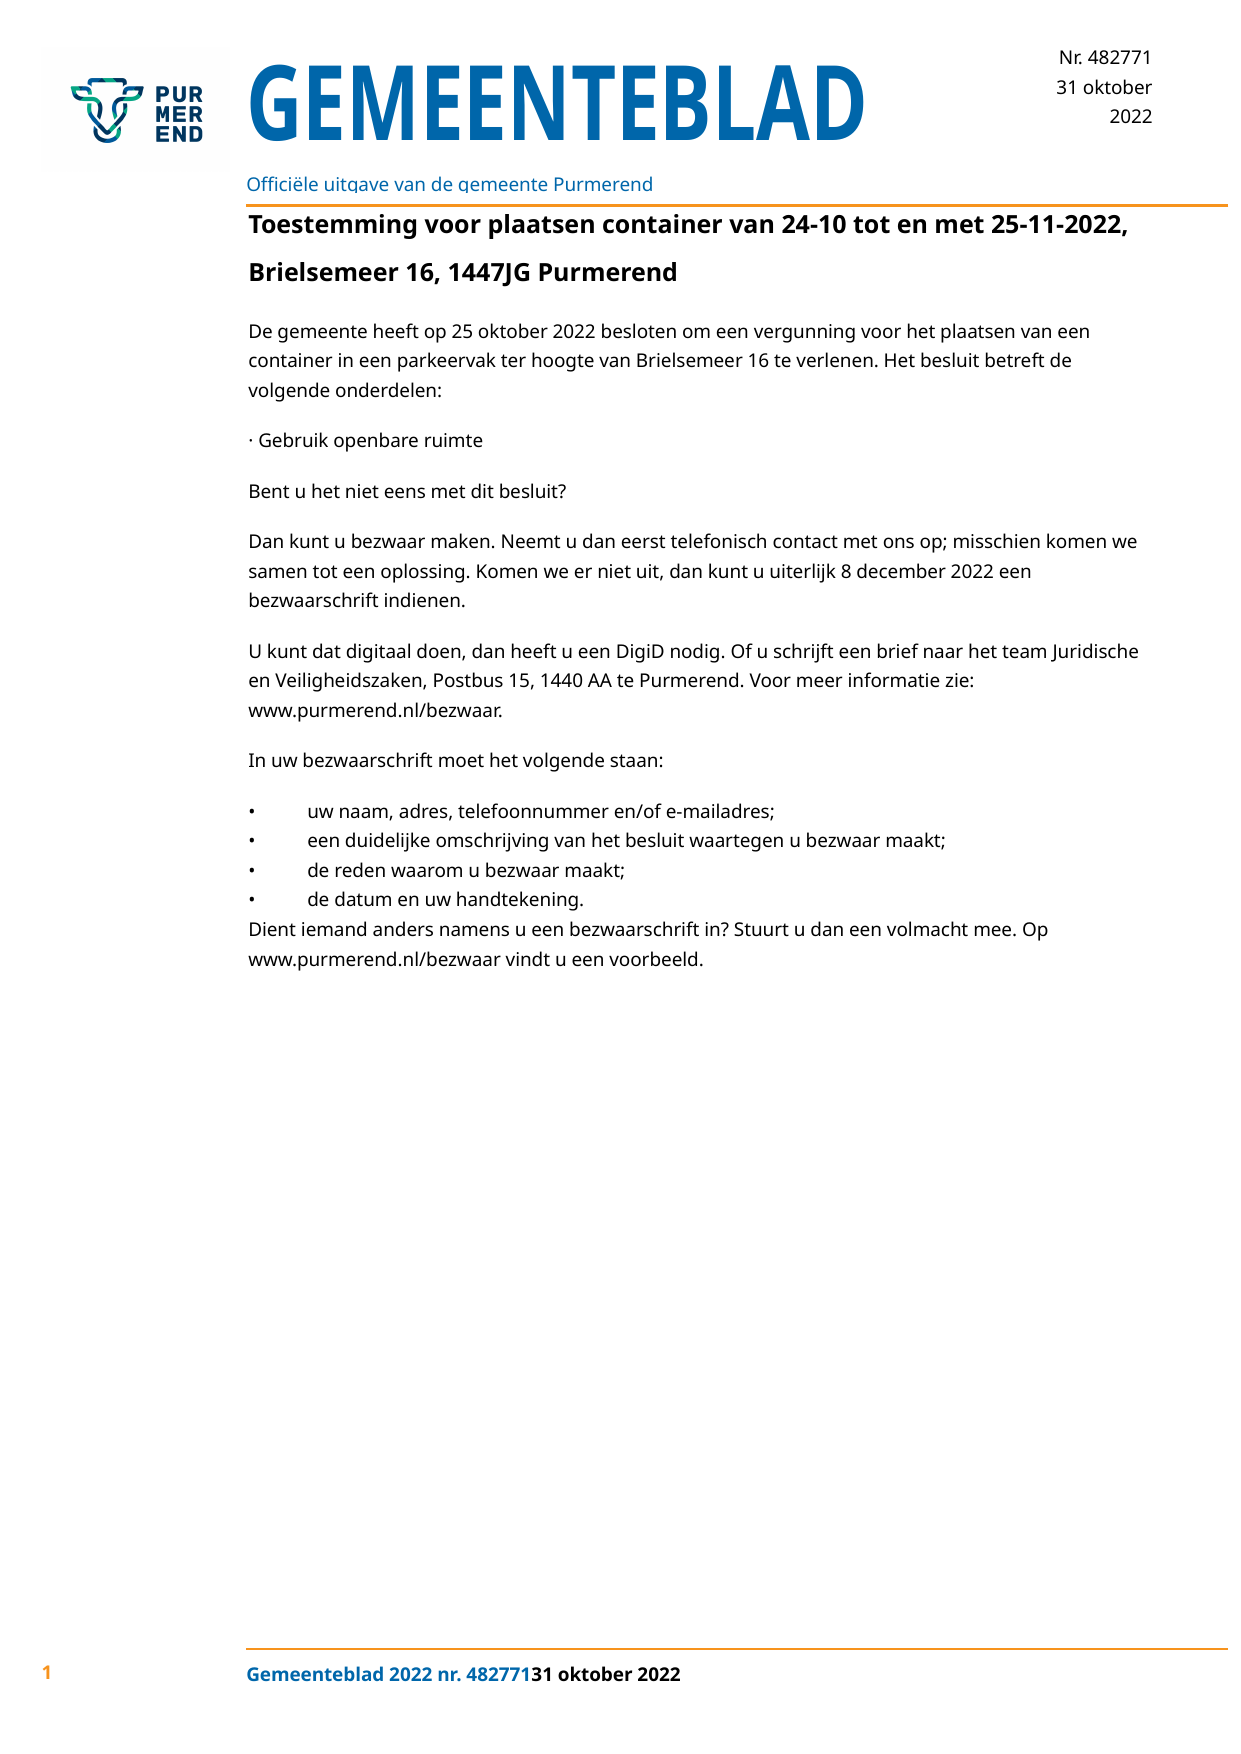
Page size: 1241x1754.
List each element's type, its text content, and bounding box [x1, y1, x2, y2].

text Bent u het niet eens met dit besluit? [248, 478, 1152, 504]
text Toestemming voor plaatsen container van 24-10 tot en met 25-11-2022, Brielsemeer 16, 1447JG Purmerend [248, 207, 1152, 288]
text Dan kunt u bezwaar maken. Neemt u dan eerst telefonisch contact met ons op; misschien komen we samen tot een oplossing. Komen we er niet uit, dan kunt u uiterlijk 8 december 2022 een bezwaarschrift indienen. [248, 528, 1152, 613]
text Dient iemand anders namens u een bezwaarschrift in? Stuurt u dan een volmacht mee. Op www.purmerend.nl/bezwaar vindt u een voorbeeld. [248, 916, 1152, 972]
text U kunt dat digitaal doen, dan heeft u een DigiD nodig. Of u schrijft een brief naar het team Juridische en Veiligheidszaken, Postbus 15, 1440 AA te Purmerend. Voor meer informatie zie: www.purmerend.nl/bezwaar. [248, 638, 1152, 723]
list de reden waarom u bezwaar maakt; [248, 857, 1152, 883]
list een duidelijke omschrijving van het besluit waartegen u bezwaar maakt; [248, 827, 1152, 853]
list de datum en uw handtekening. [248, 887, 1152, 912]
text In uw bezwaarschrift moet het volgende staan: [248, 747, 1152, 773]
text · Gebruik openbare ruimte [248, 427, 1152, 453]
picture [41, 47, 231, 172]
list uw naam, adres, telefoonnummer en/of e-mailadres; [248, 798, 1152, 824]
text De gemeente heeft op 25 oktober 2022 besloten om een vergunning voor het plaatsen van een container in een parkeervak ter hoogte van Brielsemeer 16 te verlenen. Het besluit betreft de volgende onderdelen: [248, 318, 1152, 403]
